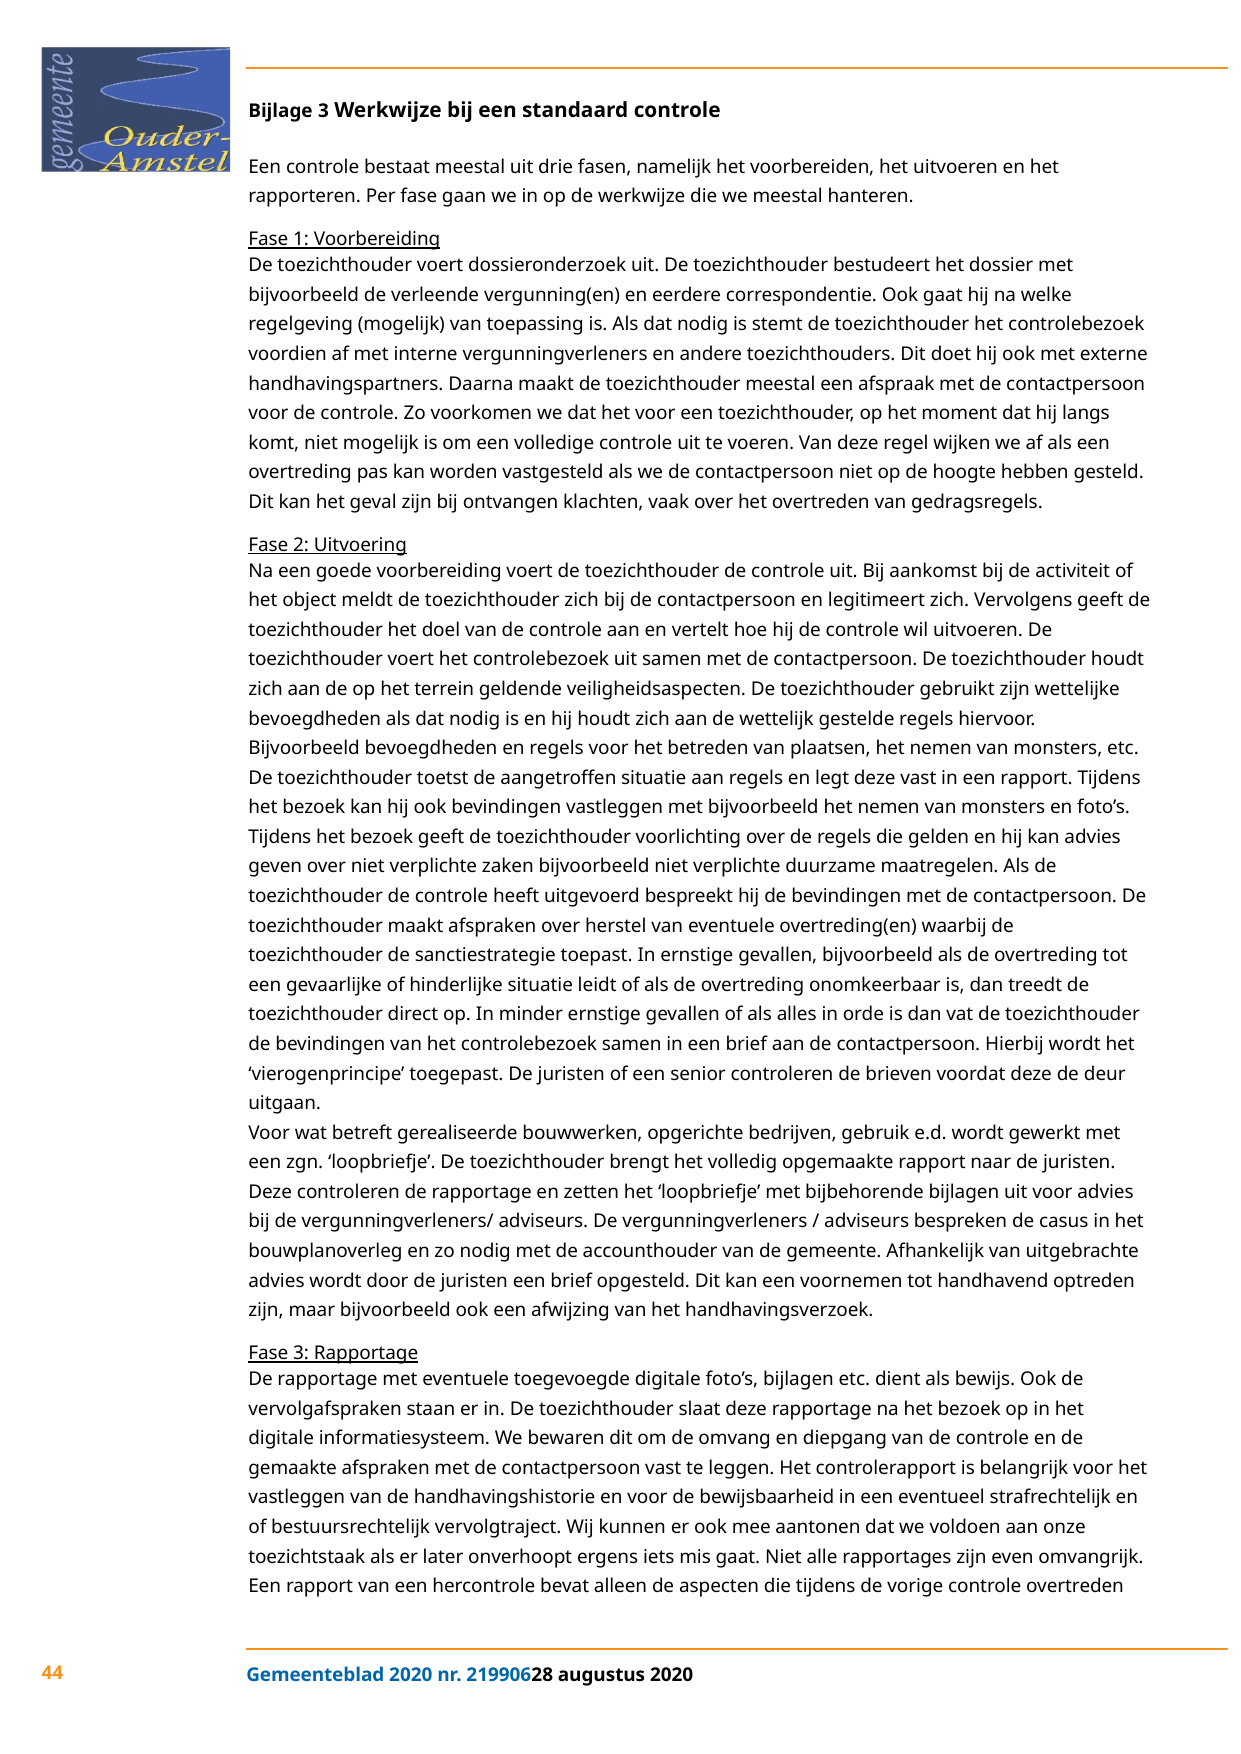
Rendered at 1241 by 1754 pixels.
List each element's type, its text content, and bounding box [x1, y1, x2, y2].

text Bijlage 3 Werkwijze bij een standaard controle [248, 95, 1152, 123]
text Fase 3: Rapportage [248, 1339, 1152, 1365]
text De toezichthouder voert dossieronderzoek uit. De toezichthouder bestudeert het dossier met bijvoorbeeld de verleende vergunning(en) en eerdere correspondentie. Ook gaat hij na welke regelgeving (mogelijk) van toepassing is. Als dat nodig is stemt de toezichthouder het controlebezoek voordien af met interne vergunningverleners en andere toezichthouders. Dit doet hij ook met externe handhavingspartners. Daarna maakt de toezichthouder meestal een afspraak met de contactpersoon voor de controle. Zo voorkomen we dat het voor een toezichthouder, op het moment dat hij langs komt, niet mogelijk is om een volledige controle uit te voeren. Van deze regel wijken we af als een overtreding pas kan worden vastgesteld als we de contactpersoon niet op de hoogte hebben gesteld. Dit kan het geval zijn bij ontvangen klachten, vaak over het overtreden van gedragsregels. [248, 251, 1152, 514]
text Na een goede voorbereiding voert de toezichthouder de controle uit. Bij aankomst bij de activiteit of het object meldt de toezichthouder zich bij de contactpersoon en legitimeert zich. Vervolgens geeft de toezichthouder het doel van de controle aan en vertelt hoe hij de controle wil uitvoeren. De toezichthouder voert het controlebezoek uit samen met de contactpersoon. De toezichthouder houdt zich aan de op het terrein geldende veiligheidsaspecten. De toezichthouder gebruikt zijn wettelijke bevoegdheden als dat nodig is en hij houdt zich aan de wettelijk gestelde regels hiervoor. Bijvoorbeeld bevoegdheden en regels voor het betreden van plaatsen, het nemen van monsters, etc. De toezichthouder toetst de aangetroffen situatie aan regels en legt deze vast in een rapport. Tijdens het bezoek kan hij ook bevindingen vastleggen met bijvoorbeeld het nemen van monsters en foto’s. Tijdens het bezoek geeft de toezichthouder voorlichting over de regels die gelden en hij kan advies geven over niet verplichte zaken bijvoorbeeld niet verplichte duurzame maatregelen. Als de toezichthouder de controle heeft uitgevoerd bespreekt hij de bevindingen met de contactpersoon. De toezichthouder maakt afspraken over herstel van eventuele overtreding(en) waarbij de toezichthouder de sanctiestrategie toepast. In ernstige gevallen, bijvoorbeeld als de overtreding tot een gevaarlijke of hinderlijke situatie leidt of als de overtreding onomkeerbaar is, dan treedt de toezichthouder direct op. In minder ernstige gevallen of als alles in orde is dan vat de toezichthouder de bevindingen van het controlebezoek samen in een brief aan de contactpersoon. Hierbij wordt het ‘vierogenprincipe’ toegepast. De juristen of een senior controleren de brieven voordat deze de deur uitgaan. [248, 557, 1152, 1115]
picture [41, 47, 231, 172]
text Fase 1: Voorbereiding [248, 226, 1152, 251]
text Fase 2: Uitvoering [248, 531, 1152, 557]
text Voor wat betreft gerealiseerde bouwwerken, opgerichte bedrijven, gebruik e.d. wordt gewerkt met een zgn. ‘loopbriefje’. De toezichthouder brengt het volledig opgemaakte rapport naar de juristen. Deze controleren de rapportage en zetten het ‘loopbriefje’ met bijbehorende bijlagen uit voor advies bij de vergunningverleners/ adviseurs. De vergunningverleners / adviseurs bespreken de casus in het bouwplanoverleg en zo nodig met de accounthouder van de gemeente. Afhankelijk van uitgebrachte advies wordt door de juristen een brief opgesteld. Dit kan een voornemen tot handhavend optreden zijn, maar bijvoorbeeld ook een afwijzing van het handhavingsverzoek. [248, 1119, 1152, 1322]
text Een controle bestaat meestal uit drie fasen, namelijk het voorbereiden, het uitvoeren en het rapporteren. Per fase gaan we in op de werkwijze die we meestal hanteren. [248, 153, 1152, 208]
text De rapportage met eventuele toegevoegde digitale foto’s, bijlagen etc. dient als bewijs. Ook de vervolgafspraken staan er in. De toezichthouder slaat deze rapportage na het bezoek op in het digitale informatiesysteem. We bewaren dit om de omvang en diepgang van de controle en de gemaakte afspraken met de contactpersoon vast te leggen. Het controlerapport is belangrijk voor het vastleggen van de handhavingshistorie en voor de bewijsbaarheid in een eventueel strafrechtelijk en of bestuursrechtelijk vervolgtraject. Wij kunnen er ook mee aantonen dat we voldoen aan onze toezichtstaak als er later onverhoopt ergens iets mis gaat. Niet alle rapportages zijn even omvangrijk. Een rapport van een hercontrole bevat alleen de aspecten die tijdens de vorige controle overtreden [248, 1365, 1152, 1598]
